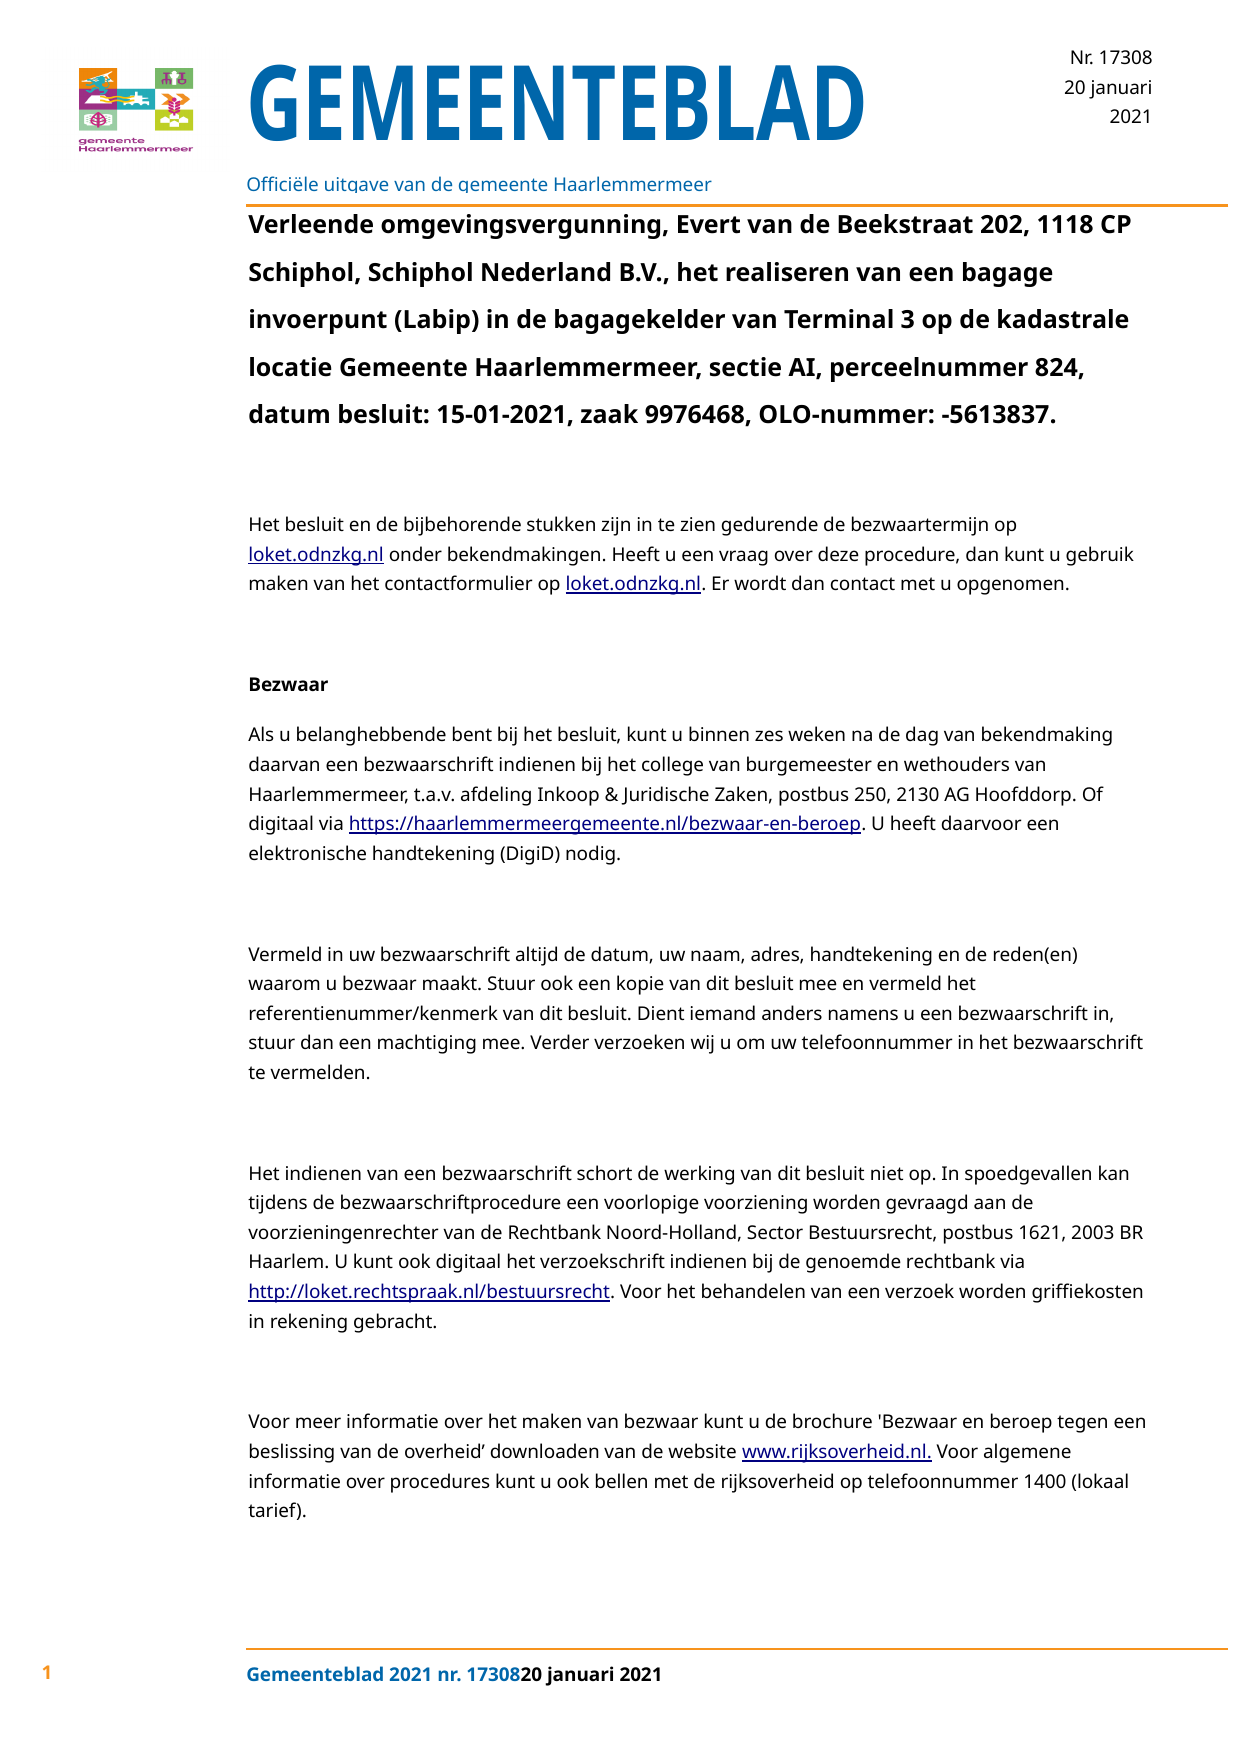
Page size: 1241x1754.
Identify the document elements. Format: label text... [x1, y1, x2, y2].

text Het besluit en de bijbehorende stukken zijn in te zien gedurende de bezwaartermijn op loket.odnzkg.nl onder bekendmakingen. Heeft u een vraag over deze procedure, dan kunt u gebruik maken van het contactformulier op loket.odnzkg.nl. Er wordt dan contact met u opgenomen. [248, 511, 1152, 596]
text Voor meer informatie over het maken van bezwaar kunt u de brochure 'Bezwaar en beroep tegen een beslissing van de overheid’ downloaden van de website www.rijksoverheid.nl. Voor algemene informatie over procedures kunt u ook bellen met de rijksoverheid op telefoonnummer 1400 (lokaal tarief). [248, 1409, 1152, 1523]
text Vermeld in uw bezwaarschrift altijd de datum, uw naam, adres, handtekening en de reden(en) waarom u bezwaar maakt. Stuur ook een kopie van dit besluit mee en vermeld het referentienummer/kenmerk van dit besluit. Dient iemand anders namens u een bezwaarschrift in, stuur dan een machtiging mee. Verder verzoeken wij u om uw telefoonnummer in het bezwaarschrift te vermelden. [248, 941, 1152, 1085]
text Als u belanghebbende bent bij het besluit, kunt u binnen zes weken na de dag van bekendmaking daarvan een bezwaarschrift indienen bij het college van burgemeester en wethouders van Haarlemmermeer, t.a.v. afdeling Inkoop & Juridische Zaken, postbus 250, 2130 AG Hoofddorp. Of digitaal via https://haarlemmermeergemeente.nl/bezwaar-en-beroep. U heeft daarvoor een elektronische handtekening (DigiD) nodig. [248, 722, 1152, 866]
text Verleende omgevingsvergunning, Evert van de Beekstraat 202, 1118 CP Schiphol, Schiphol Nederland B.V., het realiseren van een bagage invoerpunt (Labip) in de bagagekelder van Terminal 3 op de kadastrale locatie Gemeente Haarlemmermeer, sectie AI, perceelnummer 824, datum besluit: 15-01-2021, zaak 9976468, OLO-nummer: -5613837. [248, 207, 1152, 431]
picture [41, 47, 231, 172]
text Het indienen van een bezwaarschrift schort de werking van dit besluit niet op. In spoedgevallen kan tijdens de bezwaarschriftprocedure een voorlopige voorziening worden gevraagd aan de voorzieningenrechter van de Rechtbank Noord-Holland, Sector Bestuursrecht, postbus 1621, 2003 BR Haarlem. U kunt ook digitaal het verzoekschrift indienen bij de genoemde rechtbank via http://loket.rechtspraak.nl/bestuursrecht. Voor het behandelen van een verzoek worden griffiekosten in rekening gebracht. [248, 1160, 1152, 1333]
text Bezwaar [248, 671, 1152, 697]
